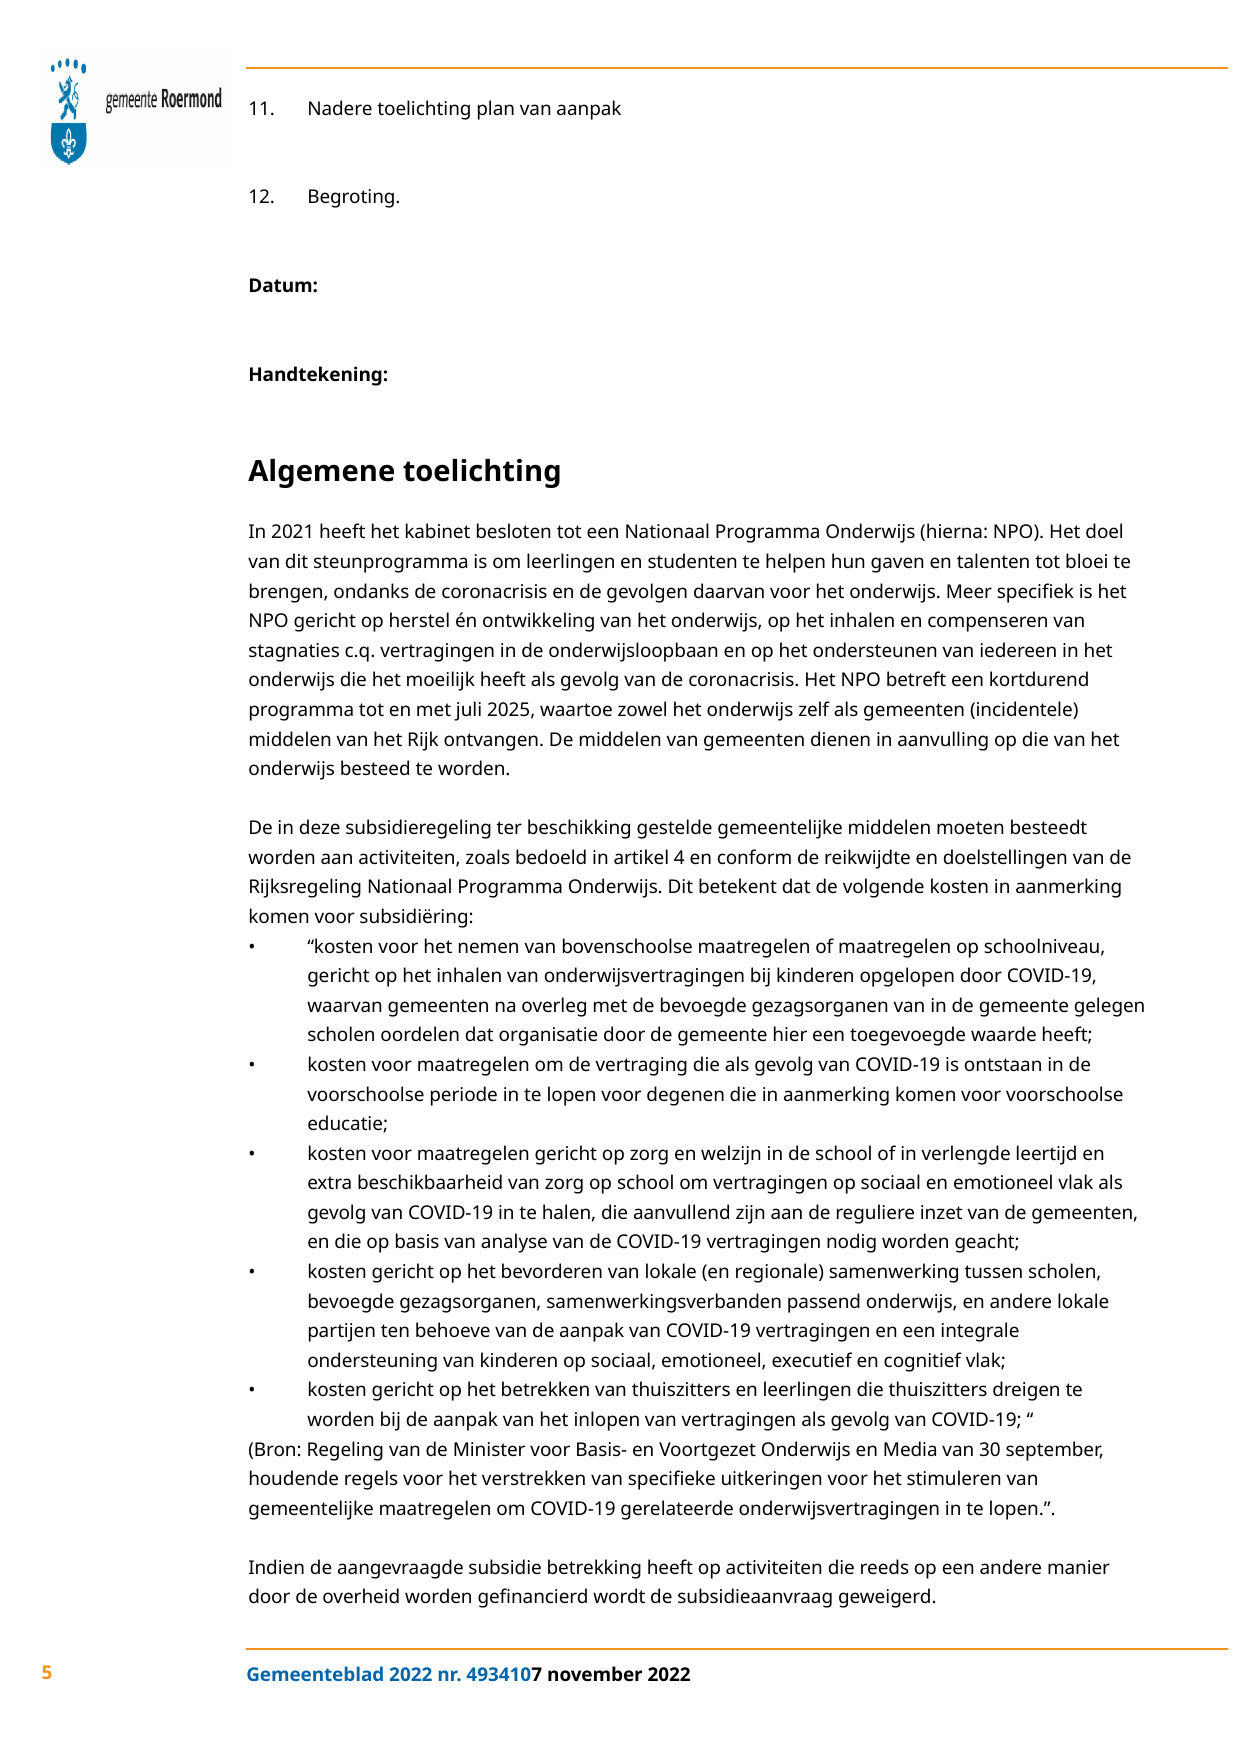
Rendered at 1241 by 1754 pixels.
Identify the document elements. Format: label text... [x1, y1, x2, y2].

text Indien de aangevraagde subsidie betrekking heeft op activiteiten die reeds op een andere manier door de overheid worden gefinancierd wordt de subsidieaanvraag geweigerd. [248, 1554, 1152, 1609]
list “kosten voor het nemen van bovenschoolse maatregelen of maatregelen op schoolniveau, gericht op het inhalen van onderwijsvertragingen bij kinderen opgelopen door COVID-19, waarvan gemeenten na overleg met de bevoegde gezagsorganen van in de gemeente gelegen scholen oordelen dat organisatie door de gemeente hier een toegevoegde waarde heeft; [248, 933, 1152, 1047]
picture [41, 47, 231, 172]
list kosten gericht op het betrekken van thuiszitters en leerlingen die thuiszitters dreigen te worden bij de aanpak van het inlopen van vertragingen als gevolg van COVID-19; “ [248, 1377, 1152, 1432]
list kosten gericht op het bevorderen van lokale (en regionale) samenwerking tussen scholen, bevoegde gezagsorganen, samenwerkingsverbanden passend onderwijs, en andere lokale partijen ten behoeve van de aanpak van COVID-19 vertragingen en een integrale ondersteuning van kinderen op sociaal, emotioneel, executief en cognitief vlak; [248, 1258, 1152, 1373]
text Datum: [248, 272, 1152, 298]
text (Bron: Regeling van de Minister voor Basis- en Voortgezet Onderwijs en Media van 30 september, houdende regels voor het verstrekken van specifieke uitkeringen voor het stimuleren van gemeentelijke maatregelen om COVID-19 gerelateerde onderwijsvertragingen in te lopen.”. [248, 1436, 1152, 1521]
list kosten voor maatregelen om de vertraging die als gevolg van COVID-19 is ontstaan in de voorschoolse periode in te lopen voor degenen die in aanmerking komen voor voorschoolse educatie; [248, 1051, 1152, 1136]
list Begroting. [248, 183, 1152, 209]
text De in deze subsidieregeling ter beschikking gestelde gemeentelijke middelen moeten besteedt worden aan activiteiten, zoals bedoeld in artikel 4 en conform de reikwijdte en doelstellingen van de Rijksregeling Nationaal Programma Onderwijs. Dit betekent dat de volgende kosten in aanmerking komen voor subsidiëring: [248, 814, 1152, 929]
text Algemene toelichting [248, 450, 1152, 489]
text Handtekening: [248, 361, 1152, 387]
list Nadere toelichting plan van aanpak [248, 95, 1152, 121]
list kosten voor maatregelen gericht op zorg en welzijn in de school of in verlengde leertijd en extra beschikbaarheid van zorg op school om vertragingen op sociaal en emotioneel vlak als gevolg van COVID-19 in te halen, die aanvullend zijn aan de reguliere inzet van de gemeenten, en die op basis van analyse van de COVID-19 vertragingen nodig worden geacht; [248, 1140, 1152, 1254]
text In 2021 heeft het kabinet besloten tot een Nationaal Programma Onderwijs (hierna: NPO). Het doel van dit steunprogramma is om leerlingen en studenten te helpen hun gaven en talenten tot bloei te brengen, ondanks de coronacrisis en de gevolgen daarvan voor het onderwijs. Meer specifiek is het NPO gericht op herstel én ontwikkeling van het onderwijs, op het inhalen en compenseren van stagnaties c.q. vertragingen in de onderwijsloopbaan en op het ondersteunen van iedereen in het onderwijs die het moeilijk heeft als gevolg van de coronacrisis. Het NPO betreft een kortdurend programma tot en met juli 2025, waartoe zowel het onderwijs zelf als gemeenten (incidentele) middelen van het Rijk ontvangen. De middelen van gemeenten dienen in aanvulling op die van het onderwijs besteed te worden. [248, 519, 1152, 781]
